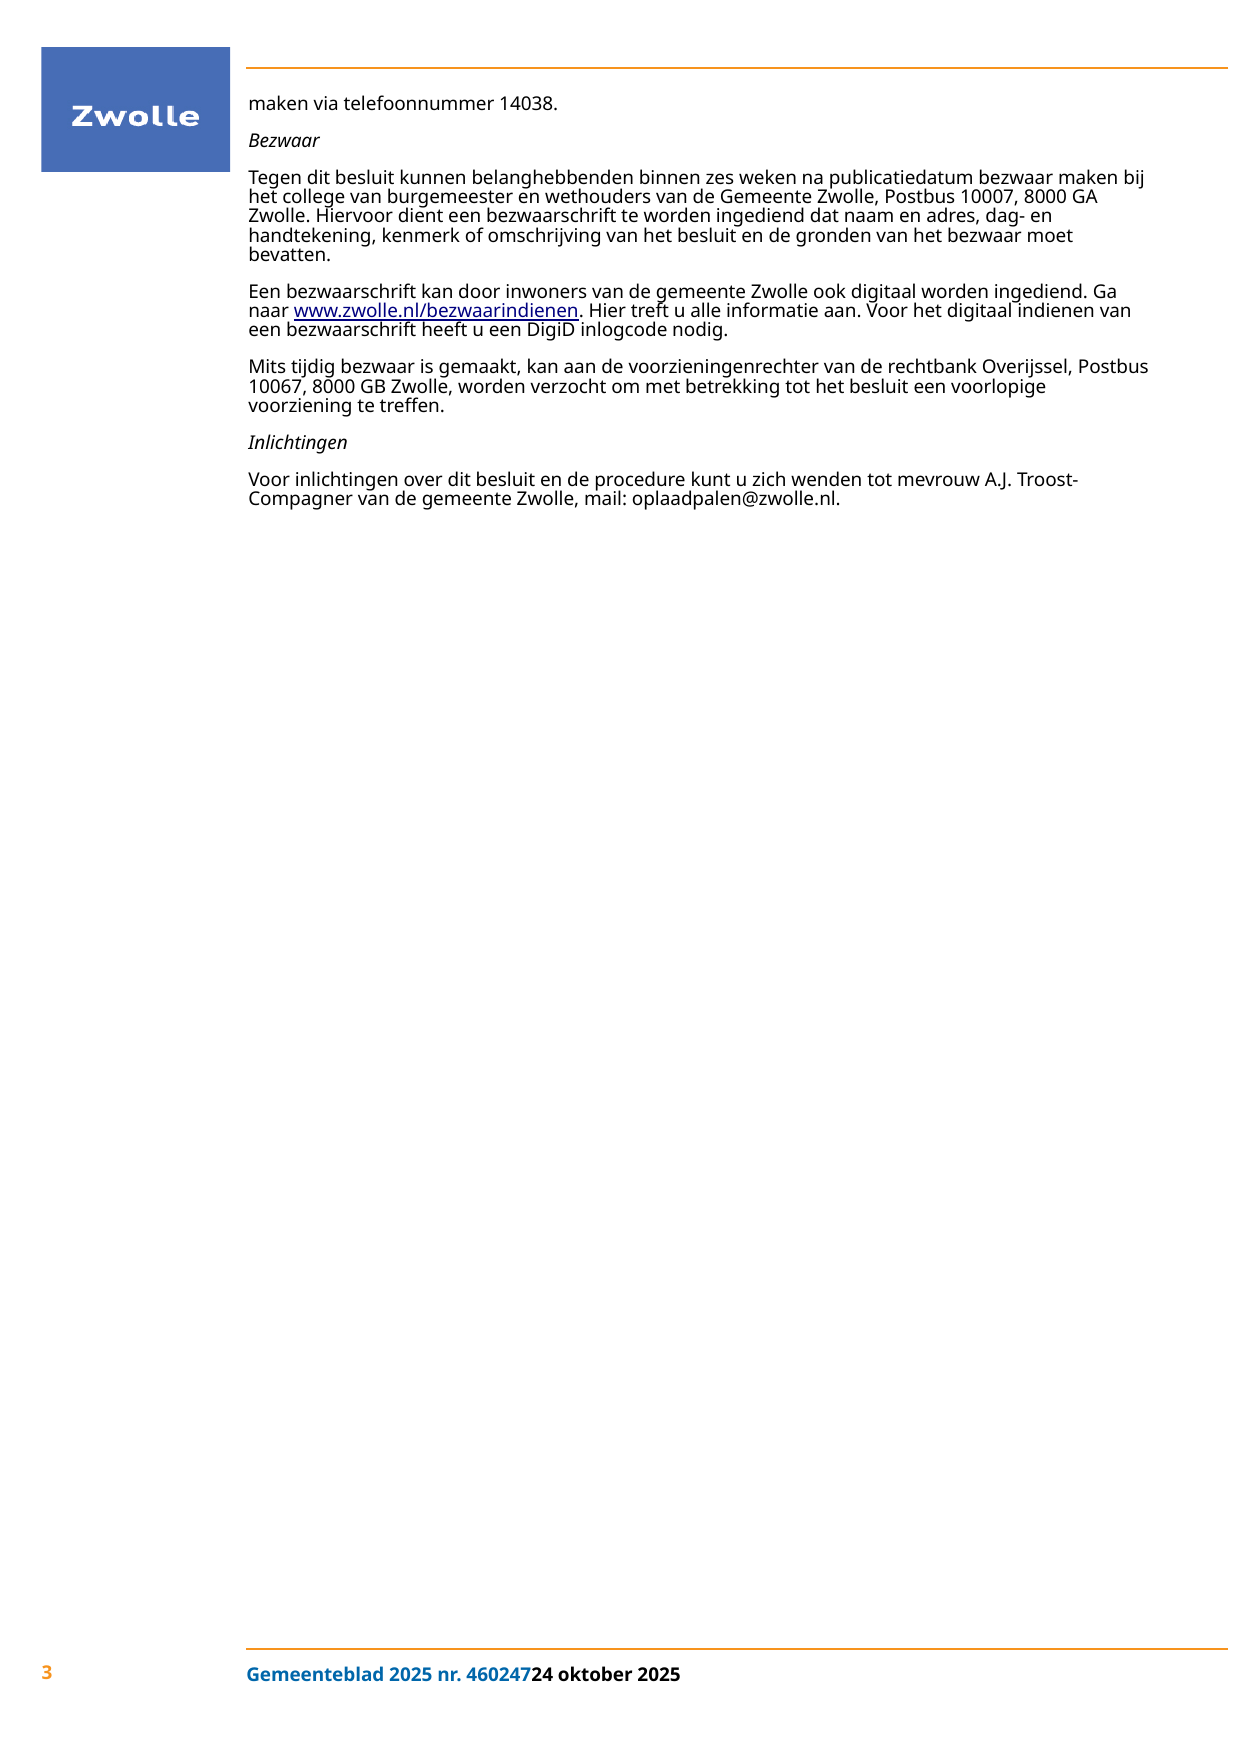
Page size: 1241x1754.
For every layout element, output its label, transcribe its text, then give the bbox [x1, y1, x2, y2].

picture [41, 47, 231, 172]
text Voor inlichtingen over dit besluit en de procedure kunt u zich wenden tot mevrouw A.J. Troost-Compagner van de gemeente Zwolle, mail: oplaadpalen@zwolle.nl. [248, 471, 1152, 509]
text maken via telefoonnummer 14038. [248, 95, 1152, 114]
text Een bezwaarschrift kan door inwoners van de gemeente Zwolle ook digitaal worden ingediend. Ga naar www.zwolle.nl/bezwaarindienen. Hier treft u alle informatie aan. Voor het digitaal indienen van een bezwaarschrift heeft u een DigiD inlogcode nodig. [248, 283, 1152, 341]
text Bezwaar [248, 132, 1152, 151]
text Tegen dit besluit kunnen belanghebbenden binnen zes weken na publicatiedatum bezwaar maken bij het college van burgemeester en wethouders van de Gemeente Zwolle, Postbus 10007, 8000 GA Zwolle. Hiervoor dient een bezwaarschrift te worden ingediend dat naam en adres, dag- en handtekening, kenmerk of omschrijving van het besluit en de gronden van het bezwaar moet bevatten. [248, 169, 1152, 265]
text Inlichtingen [248, 434, 1152, 453]
text Mits tijdig bezwaar is gemaakt, kan aan de voorzieningenrechter van de rechtbank Overijssel, Postbus 10067, 8000 GB Zwolle, worden verzocht om met betrekking tot het besluit een voorlopige voorziening te treffen. [248, 358, 1152, 416]
